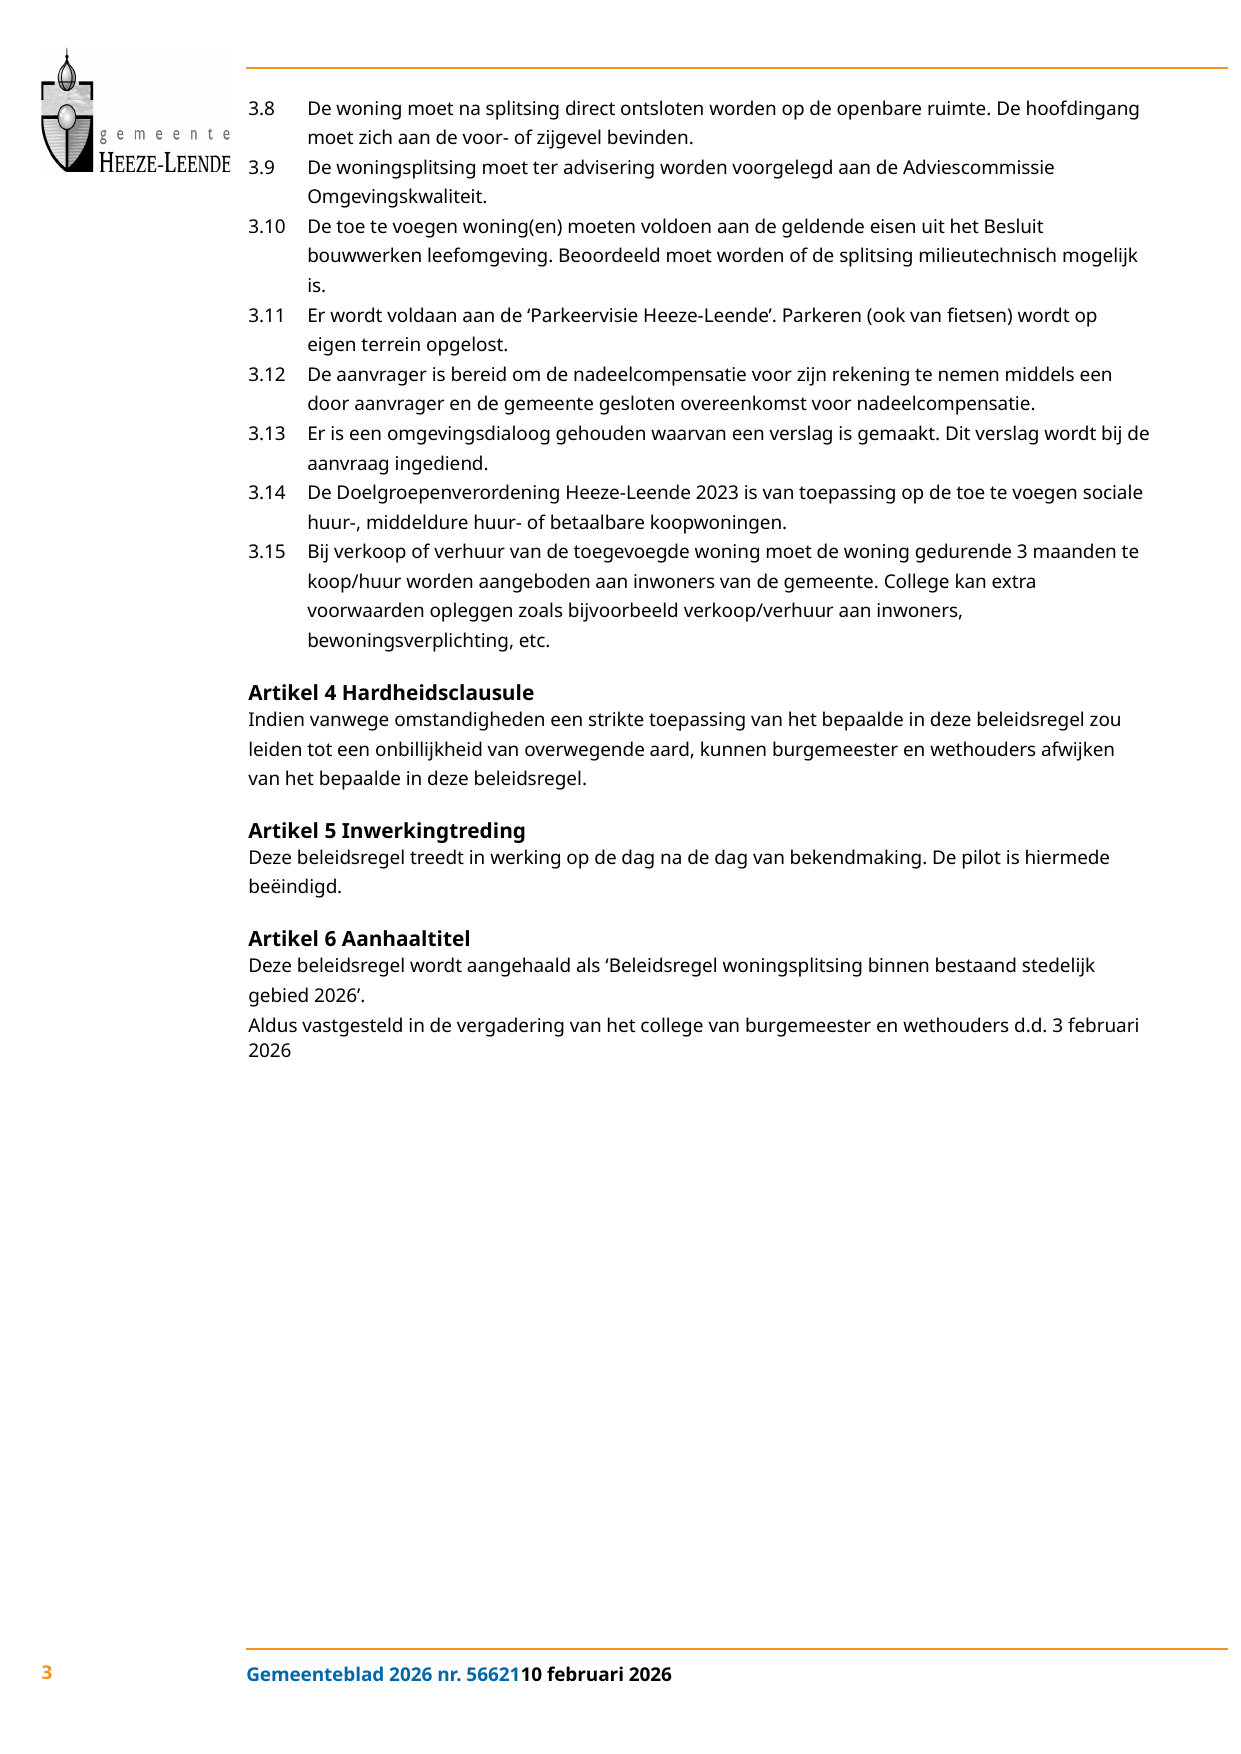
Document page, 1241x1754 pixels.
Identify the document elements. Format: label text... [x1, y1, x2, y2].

list De woningsplitsing moet ter advisering worden voorgelegd aan de Adviescommissie Omgevingskwaliteit. [248, 154, 1152, 209]
text Artikel 5 Inwerkingtreding [248, 816, 1152, 844]
text Artikel 6 Aanhaaltitel [248, 924, 1152, 953]
picture [41, 47, 231, 172]
list De Doelgroepenverordening Heeze-Leende 2023 is van toepassing op de toe te voegen sociale huur-, middeldure huur- of betaalbare koopwoningen. [248, 479, 1152, 535]
text Aldus vastgesteld in de vergadering van het college van burgemeester en wethouders d.d. 3 februari 2026 [248, 1012, 1152, 1063]
list Er is een omgevingsdialoog gehouden waarvan een verslag is gemaakt. Dit verslag wordt bij de aanvraag ingediend. [248, 420, 1152, 476]
list De aanvrager is bereid om de nadeelcompensatie voor zijn rekening te nemen middels een door aanvrager en de gemeente gesloten overeenkomst voor nadeelcompensatie. [248, 361, 1152, 416]
text Artikel 4 Hardheidsclausule [248, 678, 1152, 706]
text Deze beleidsregel treedt in werking op de dag na de dag van bekendmaking. De pilot is hiermede beëindigd. [248, 844, 1152, 899]
text Indien vanwege omstandigheden een strikte toepassing van het bepaalde in deze beleidsregel zou leiden tot een onbillijkheid van overwegende aard, kunnen burgemeester en wethouders afwijken van het bepaalde in deze beleidsregel. [248, 706, 1152, 791]
list De woning moet na splitsing direct ontsloten worden op de openbare ruimte. De hoofdingang moet zich aan de voor- of zijgevel bevinden. [248, 95, 1152, 150]
list De toe te voegen woning(en) moeten voldoen aan de geldende eisen uit het Besluit bouwwerken leefomgeving. Beoordeeld moet worden of de splitsing milieutechnisch mogelijk is. [248, 213, 1152, 298]
list Bij verkoop of verhuur van de toegevoegde woning moet de woning gedurende 3 maanden te koop/huur worden aangeboden aan inwoners van de gemeente. College kan extra voorwaarden opleggen zoals bijvoorbeeld verkoop/verhuur aan inwoners, bewoningsverplichting, etc. [248, 538, 1152, 653]
list Er wordt voldaan aan de ‘Parkeervisie Heeze-Leende’. Parkeren (ook van fietsen) wordt op eigen terrein opgelost. [248, 302, 1152, 357]
text Deze beleidsregel wordt aangehaald als ‘Beleidsregel woningsplitsing binnen bestaand stedelijk gebied 2026’. [248, 953, 1152, 1008]
